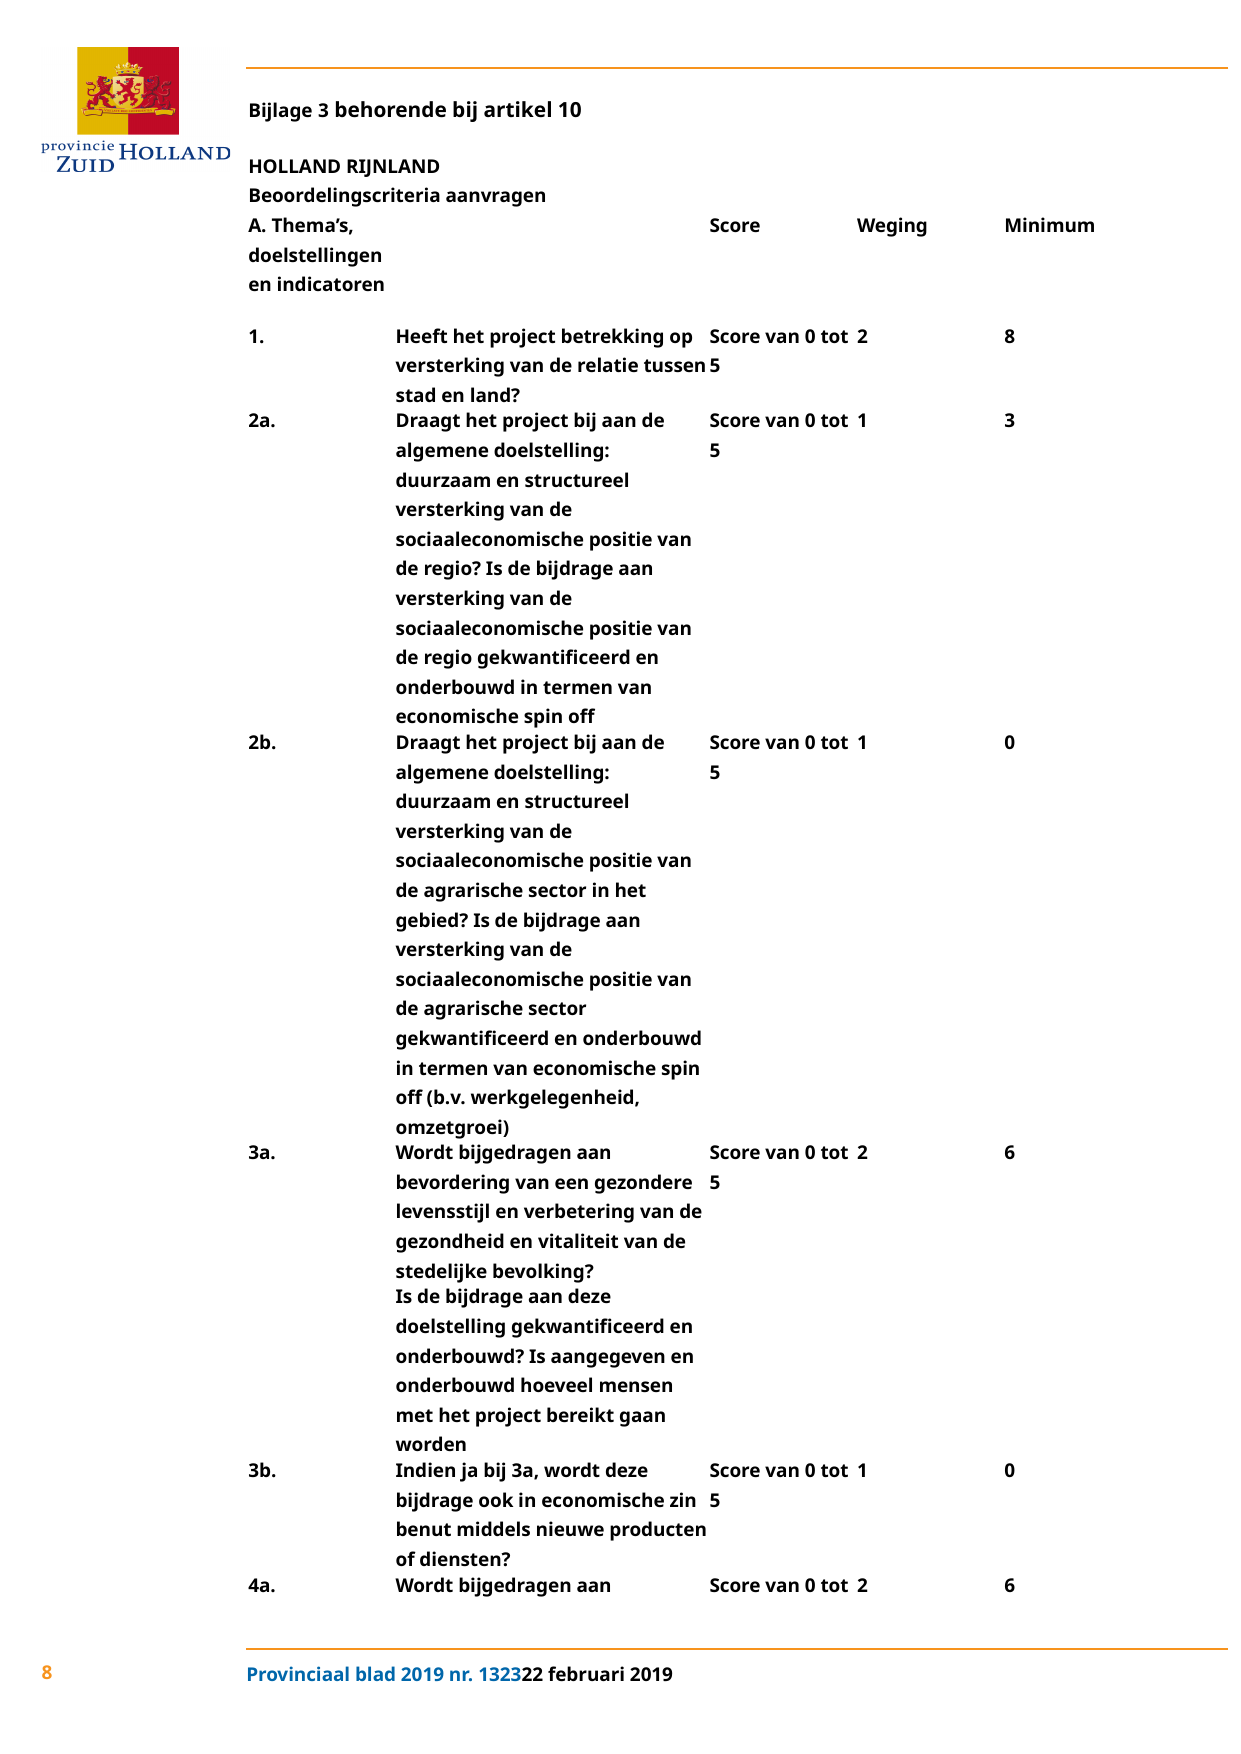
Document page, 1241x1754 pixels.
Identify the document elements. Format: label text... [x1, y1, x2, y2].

table_cell Draagt het project bij aan de algemene doelstelling: duurzaam en structureel versterking van de sociaaleconomische positie van de agrarische sector in het gebied? Is de bijdrage aan versterking van de sociaaleconomische positie van de agrarische sector gekwantificeerd en onderbouwd in termen van economische spin off (b.v. werkgelegenheid, omzetgroei) [395, 729, 709, 1139]
table_cell [857, 1284, 1004, 1457]
table_cell [248, 297, 395, 323]
table_cell [1004, 1284, 1152, 1457]
table_header Weging [857, 212, 1004, 297]
picture [41, 47, 231, 172]
table_cell Indien ja bij 3a, wordt deze bijdrage ook in economische zin benut middels nieuwe producten of diensten? [395, 1457, 709, 1572]
table_cell Draagt het project bij aan de algemene doelstelling: duurzaam en structureel versterking van de sociaaleconomische positie van de regio? Is de bijdrage aan versterking van de sociaaleconomische positie van de regio gekwantificeerd en onderbouwd in termen van economische spin off [395, 408, 709, 729]
table_cell [709, 1284, 857, 1457]
table_cell Wordt bijgedragen aan [395, 1572, 709, 1597]
table_cell 1 [857, 1457, 1004, 1572]
table_cell 4a. [248, 1572, 395, 1597]
table_cell Score van 0 tot 5 [709, 1457, 857, 1572]
table_cell [709, 297, 857, 323]
table_cell 3b. [248, 1457, 395, 1572]
table_cell Score van 0 tot [709, 1572, 857, 1597]
table_cell [248, 1284, 395, 1457]
table_cell Score van 0 tot 5 [709, 729, 857, 1139]
text HOLLAND RIJNLAND [248, 153, 1152, 179]
table_cell Score van 0 tot 5 [709, 408, 857, 729]
table_cell 0 [1004, 1457, 1152, 1572]
table_cell Wordt bijgedragen aan bevordering van een gezondere levensstijl en verbetering van de gezondheid en vitaliteit van de stedelijke bevolking? [395, 1140, 709, 1284]
table_cell 6 [1004, 1140, 1152, 1284]
table_cell 1. [248, 323, 395, 408]
table_cell 2 [857, 323, 1004, 408]
table_cell 2 [857, 1140, 1004, 1284]
table_cell 2b. [248, 729, 395, 1139]
table_cell 2a. [248, 408, 395, 729]
table_header Minimum [1004, 212, 1152, 297]
table_cell [395, 297, 709, 323]
table_cell 8 [1004, 323, 1152, 408]
table_cell 2 [857, 1572, 1004, 1597]
table_cell Score van 0 tot 5 [709, 1140, 857, 1284]
table_cell 3 [1004, 408, 1152, 729]
table_cell 1 [857, 408, 1004, 729]
table_header A. Thema’s, doelstellingen en indicatoren [248, 212, 395, 297]
table_header [395, 212, 709, 297]
text Bijlage 3 behorende bij artikel 10 [248, 95, 1152, 123]
table_cell Score van 0 tot 5 [709, 323, 857, 408]
table_cell 1 [857, 729, 1004, 1139]
table_cell 0 [1004, 729, 1152, 1139]
table_cell Is de bijdrage aan deze doelstelling gekwantificeerd en onderbouwd? Is aangegeven en onderbouwd hoeveel mensen met het project bereikt gaan worden [395, 1284, 709, 1457]
table_cell [857, 297, 1004, 323]
text Beoordelingscriteria aanvragen [248, 182, 1152, 208]
table_header Score [709, 212, 857, 297]
table_cell 6 [1004, 1572, 1152, 1597]
table_cell 3a. [248, 1140, 395, 1284]
table_cell Heeft het project betrekking op versterking van de relatie tussen stad en land? [395, 323, 709, 408]
table_cell [1004, 297, 1152, 323]
